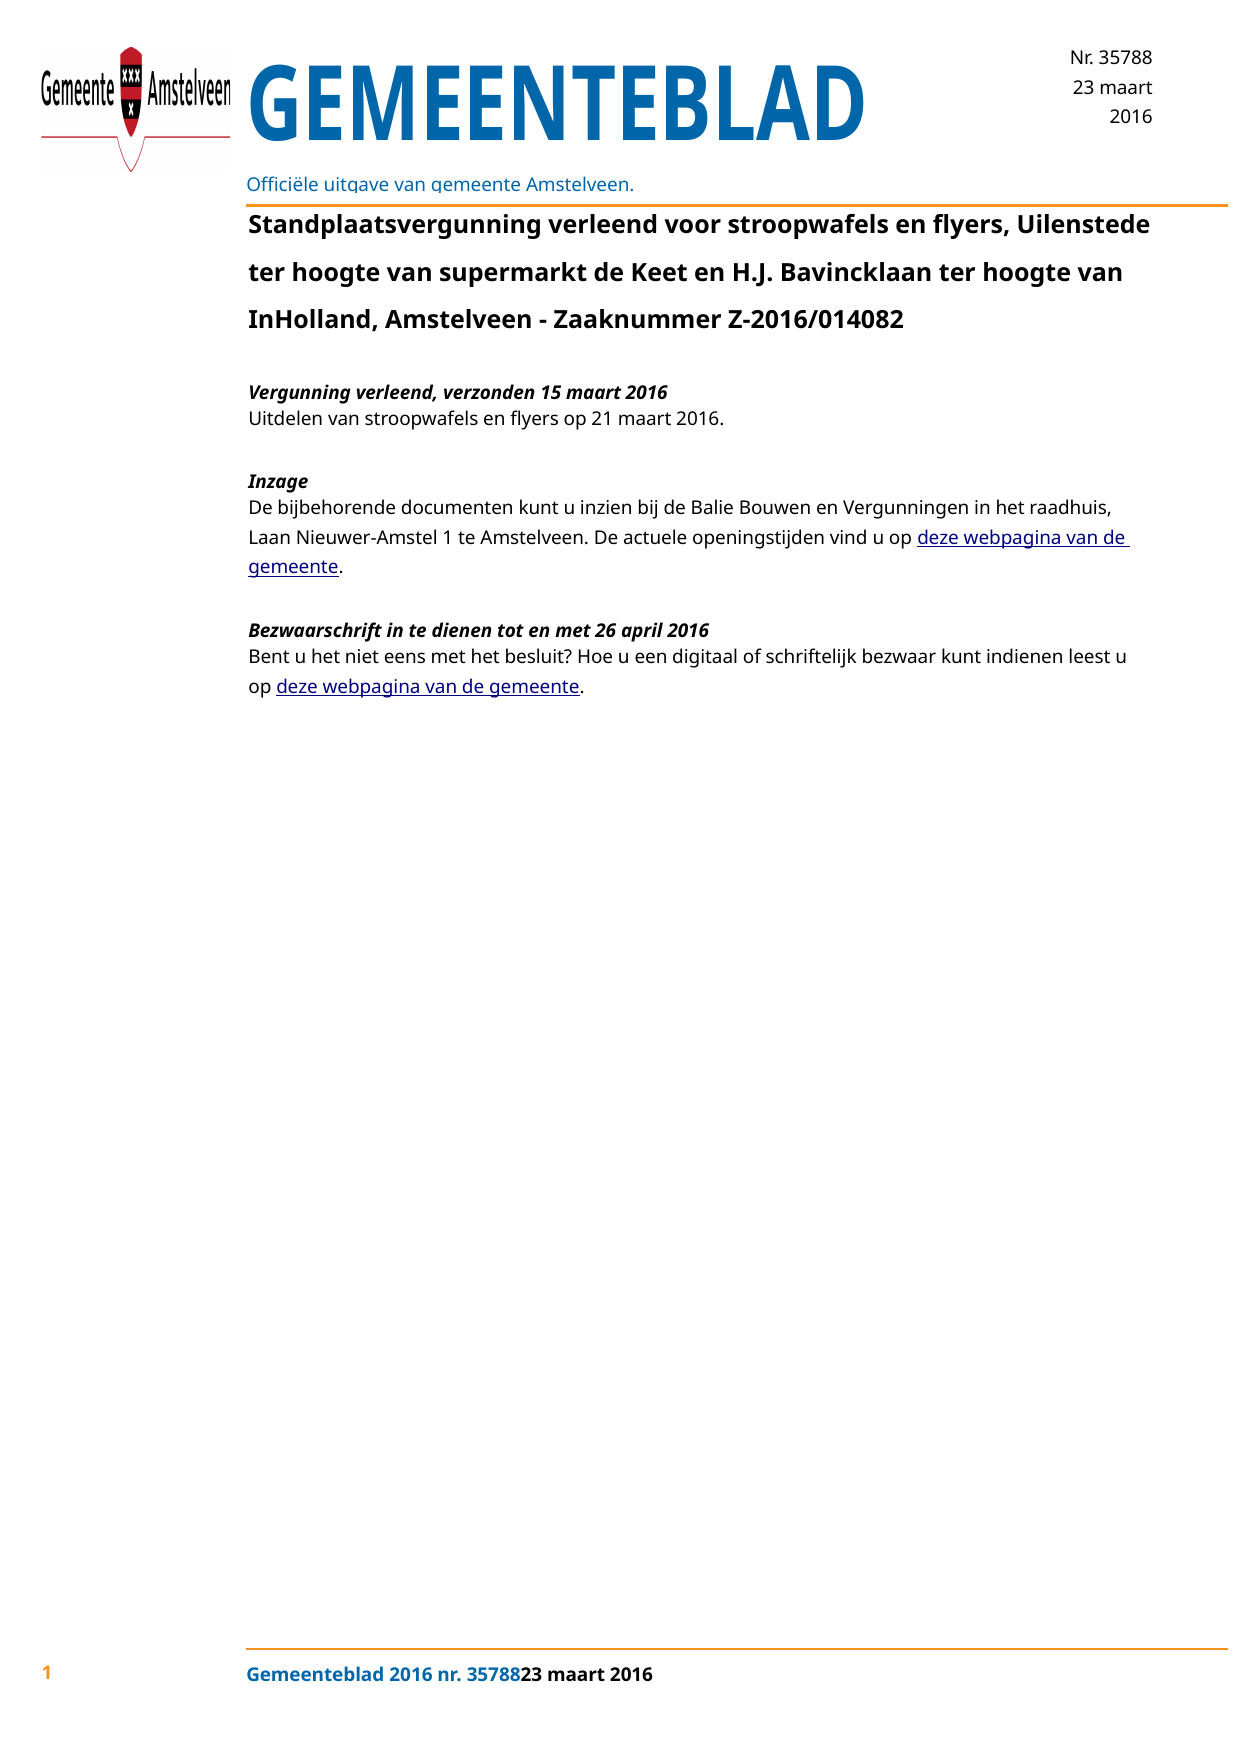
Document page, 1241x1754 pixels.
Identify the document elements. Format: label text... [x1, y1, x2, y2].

text Bent u het niet eens met het besluit? Hoe u een digitaal of schriftelijk bezwaar kunt indienen leest u op deze webpagina van de gemeente. [248, 643, 1152, 699]
text De bijbehorende documenten kunt u inzien bij de Balie Bouwen en Vergunningen in het raadhuis, Laan Nieuwer-Amstel 1 te Amstelveen. De actuele openingstijden vind u op deze webpagina van de gemeente. [248, 494, 1152, 579]
text Inzage [248, 469, 1152, 494]
text Bezwaarschrift in te dienen tot en met 26 april 2016 [248, 618, 1152, 643]
text Uitdelen van stroopwafels en flyers op 21 maart 2016. [248, 405, 1152, 431]
text Vergunning verleend, verzonden 15 maart 2016 [248, 379, 1152, 405]
text Standplaatsvergunning verleend voor stroopwafels en flyers, Uilenstede ter hoogte van supermarkt de Keet en H.J. Bavincklaan ter hoogte van InHolland, Amstelveen - Zaaknummer Z-2016/014082 [248, 207, 1152, 336]
picture [41, 47, 231, 172]
